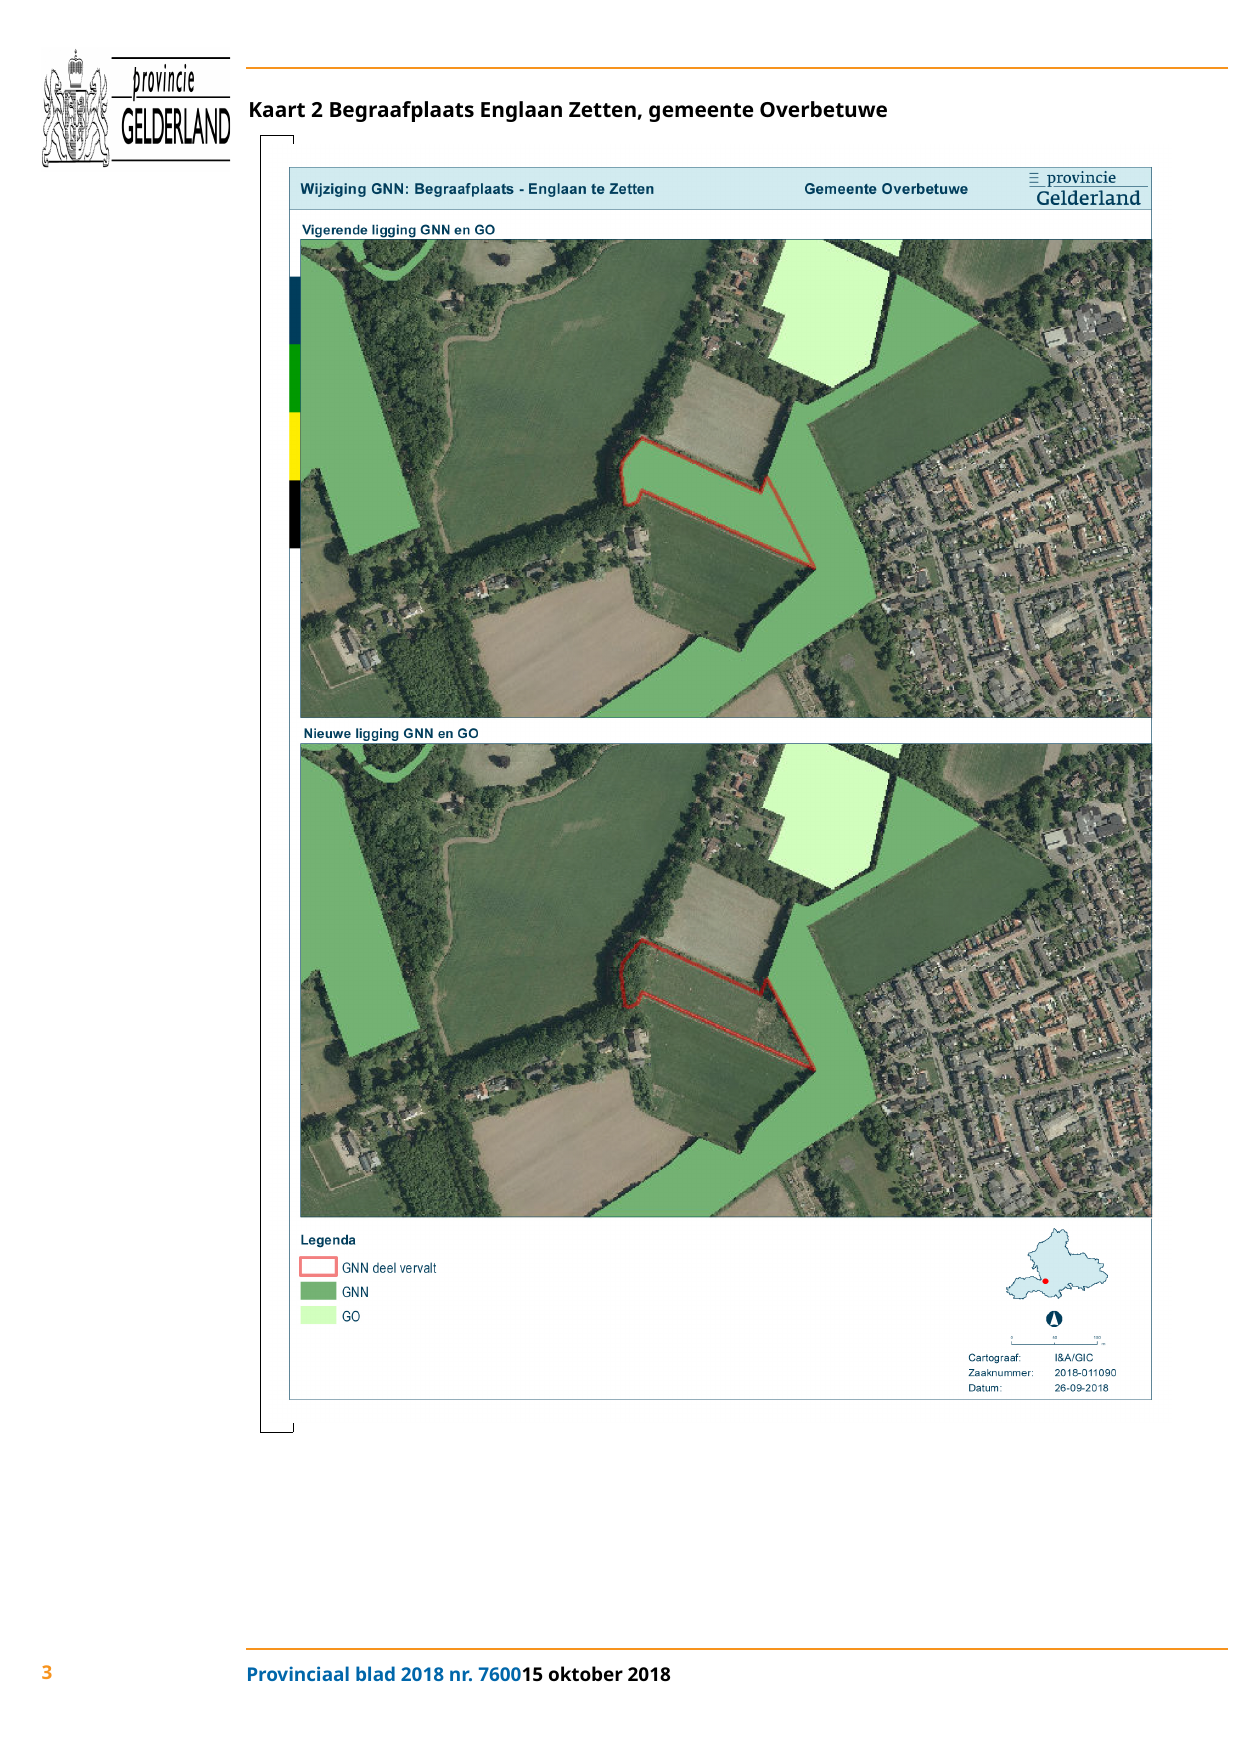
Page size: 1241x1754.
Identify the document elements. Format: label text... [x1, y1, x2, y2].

picture [268, 144, 1173, 1423]
picture [41, 47, 231, 172]
text Kaart 2 Begraafplaats Englaan Zetten, gemeente Overbetuwe [248, 95, 1152, 123]
